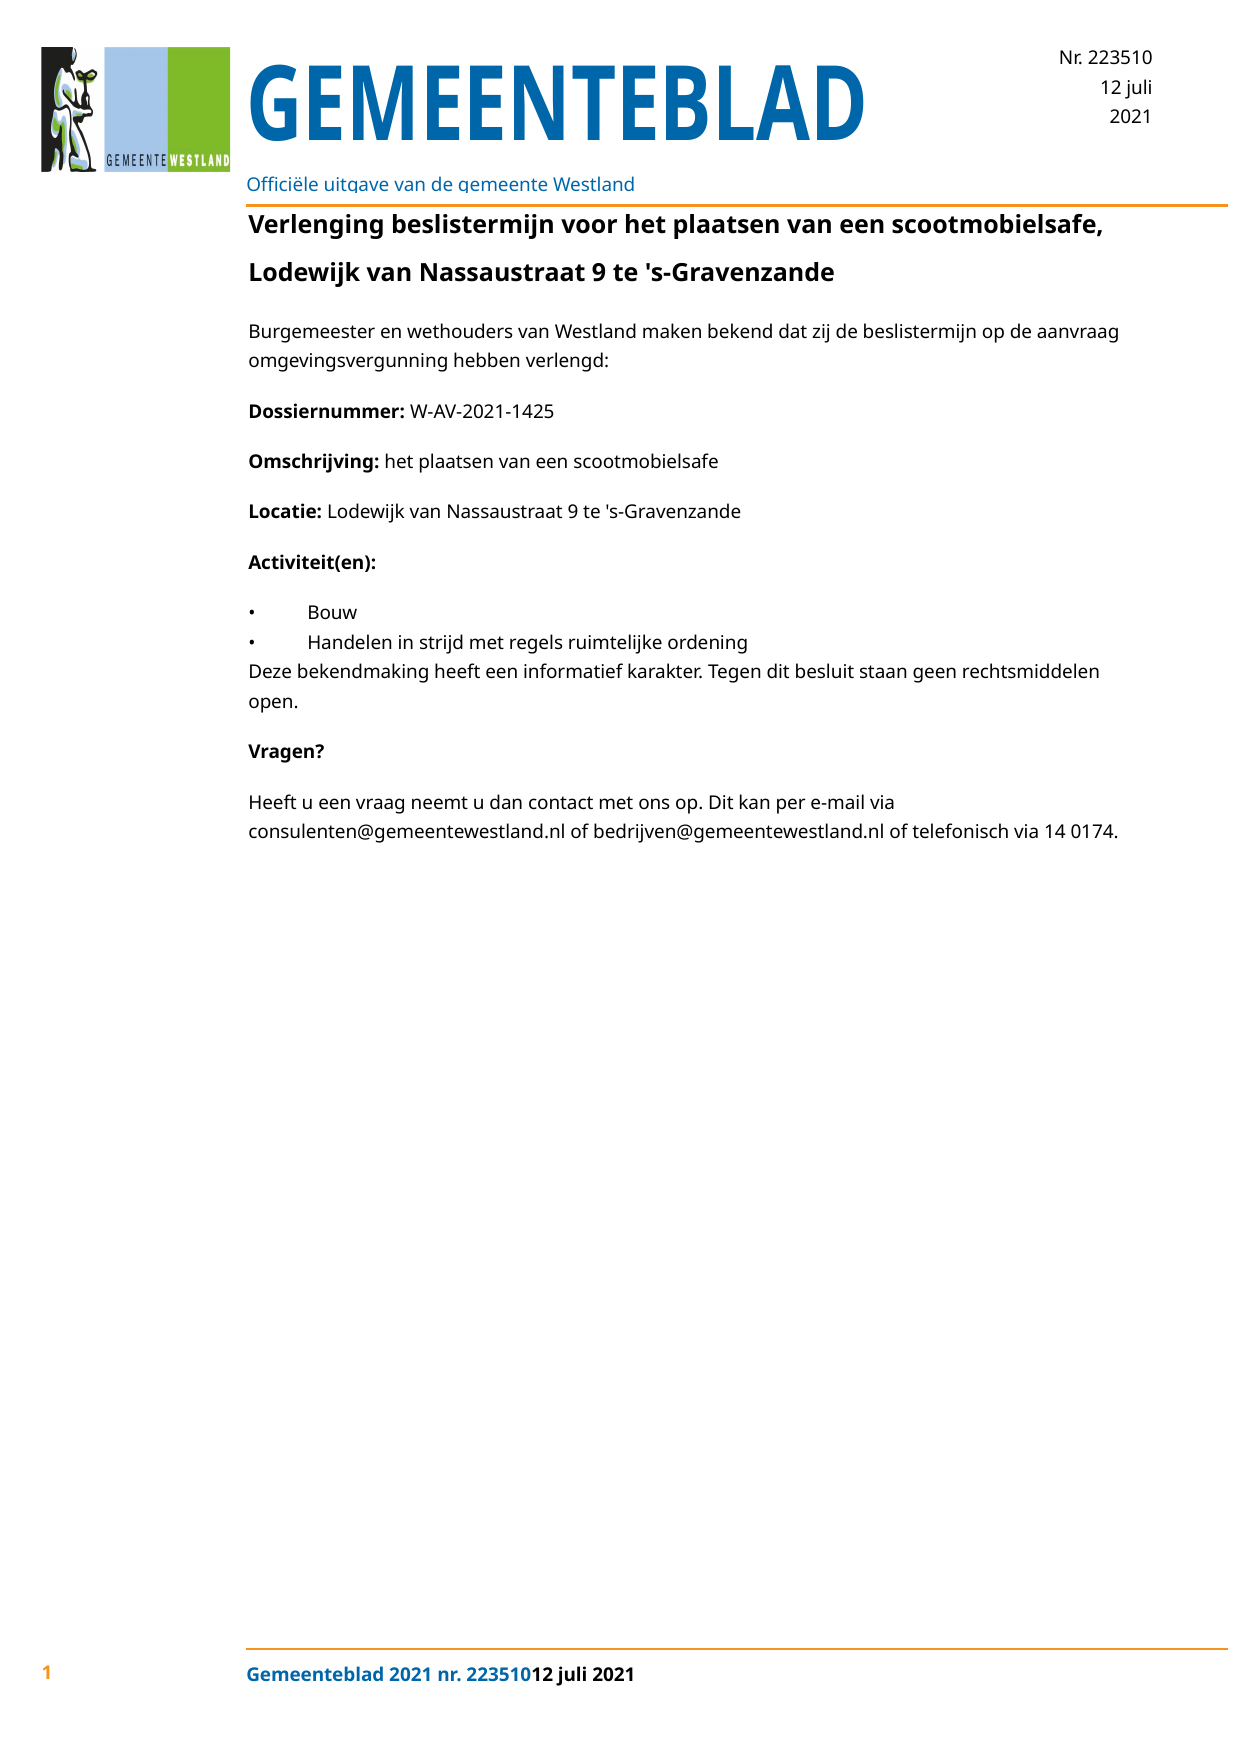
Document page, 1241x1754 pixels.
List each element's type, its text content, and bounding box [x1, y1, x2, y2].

text Heeft u een vraag neemt u dan contact met ons op. Dit kan per e-mail via consulenten@gemeentewestland.nl of bedrijven@gemeentewestland.nl of telefonisch via 14 0174. [248, 789, 1152, 844]
list Bouw [248, 599, 1152, 625]
text Activiteit(en): [248, 549, 1152, 575]
text Burgemeester en wethouders van Westland maken bekend dat zij de beslistermijn op de aanvraag omgevingsvergunning hebben verlengd: [248, 318, 1152, 373]
text Vragen? [248, 739, 1152, 764]
text Verlenging beslistermijn voor het plaatsen van een scootmobielsafe, Lodewijk van Nassaustraat 9 te 's-Gravenzande [248, 207, 1152, 288]
text Locatie: Lodewijk van Nassaustraat 9 te 's-Gravenzande [248, 499, 1152, 524]
text Dossiernummer: W-AV-2021-1425 [248, 398, 1152, 424]
list Handelen in strijd met regels ruimtelijke ordening [248, 629, 1152, 655]
picture [41, 47, 231, 172]
text Deze bekendmaking heeft een informatief karakter. Tegen dit besluit staan geen rechtsmiddelen open. [248, 659, 1152, 714]
text Omschrijving: het plaatsen van een scootmobielsafe [248, 448, 1152, 474]
